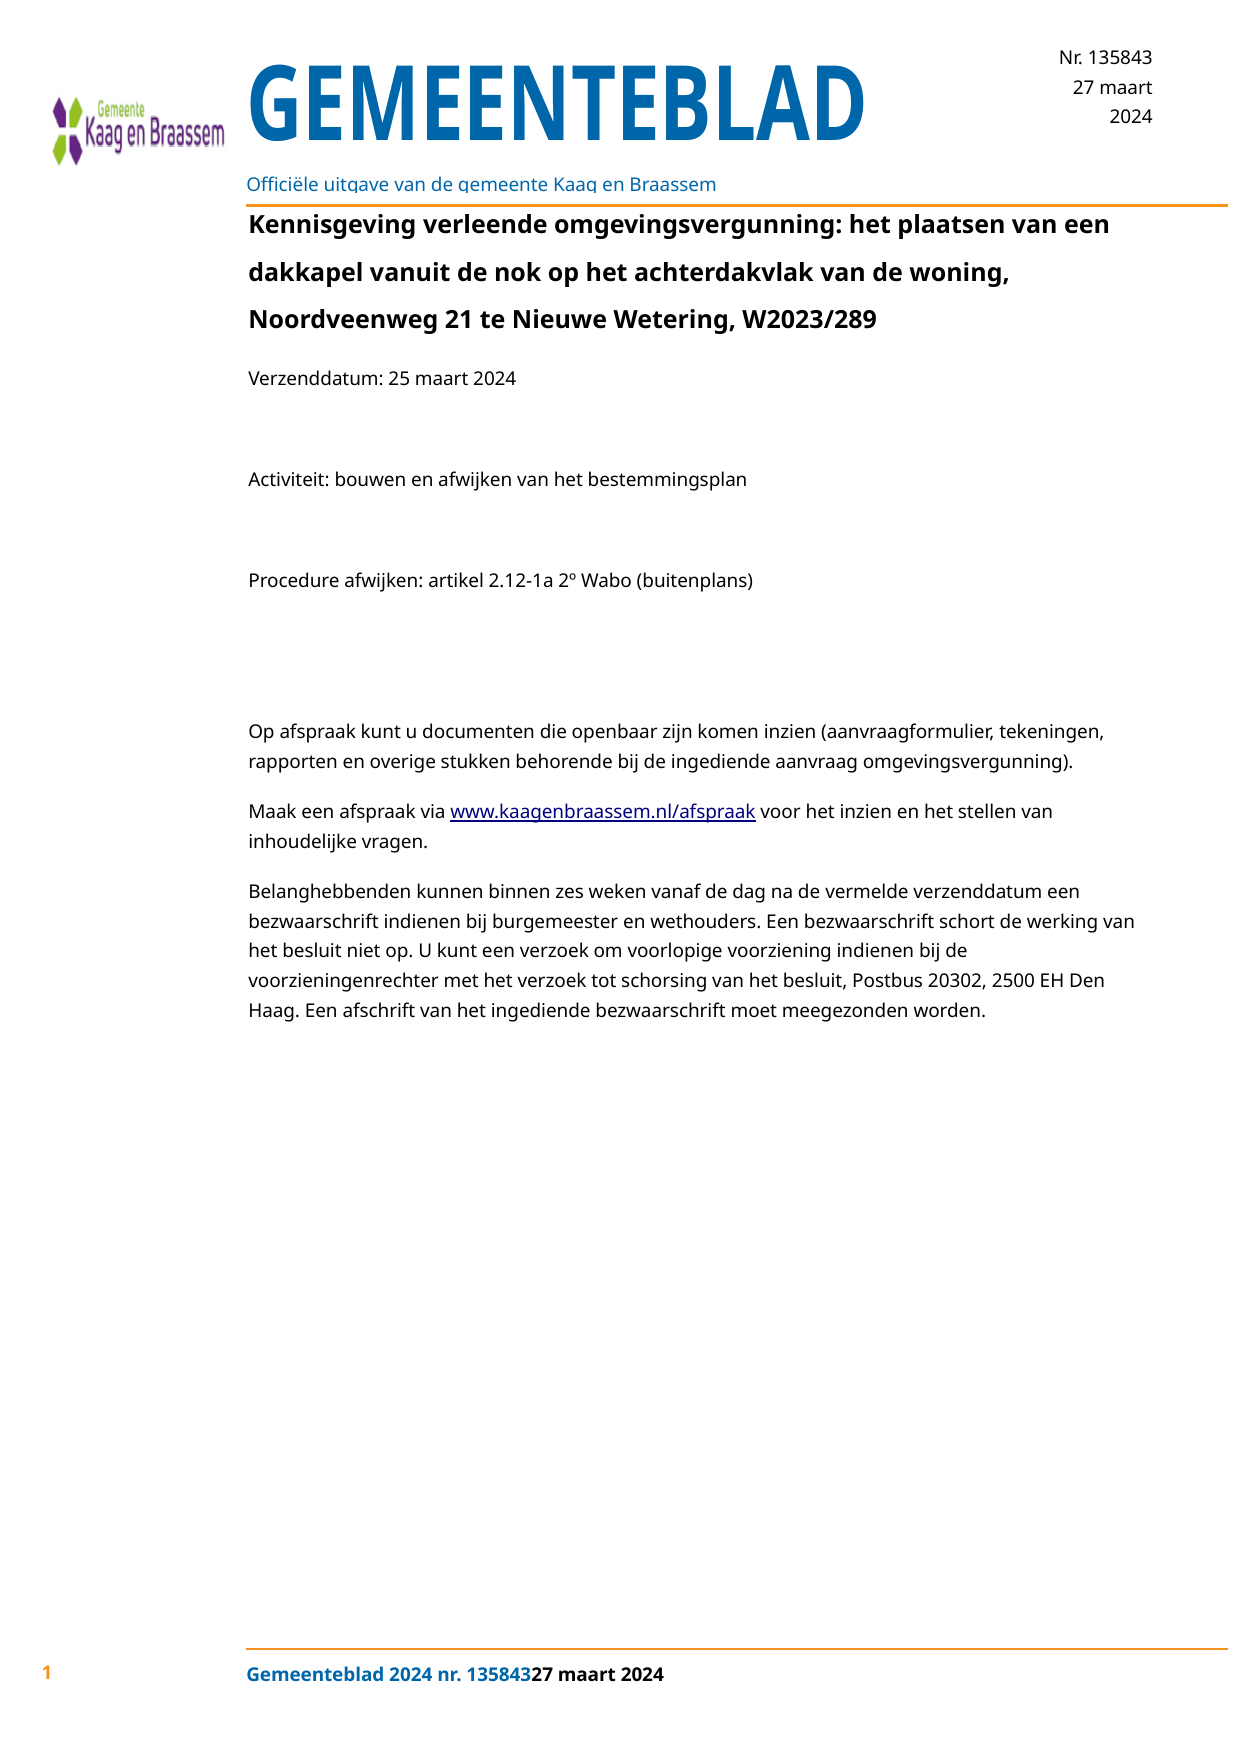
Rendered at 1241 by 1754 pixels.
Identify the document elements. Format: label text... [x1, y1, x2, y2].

text Kennisgeving verleende omgevingsvergunning: het plaatsen van een dakkapel vanuit de nok op het achterdakvlak van de woning, Noordveenweg 21 te Nieuwe Wetering, W2023/289 [248, 207, 1152, 336]
text Op afspraak kunt u documenten die openbaar zijn komen inzien (aanvraagformulier, tekeningen, rapporten en overige stukken behorende bij de ingediende aanvraag omgevingsvergunning). [248, 718, 1152, 774]
text Maak een afspraak via www.kaagenbraassem.nl/afspraak voor het inzien en het stellen van inhoudelijke vragen. [248, 798, 1152, 854]
text Activiteit: bouwen en afwijken van het bestemmingsplan [248, 466, 1152, 492]
picture [41, 47, 231, 172]
text Procedure afwijken: artikel 2.12-1a 2º Wabo (buitenplans) [248, 567, 1152, 593]
text Belanghebbenden kunnen binnen zes weken vanaf de dag na de vermelde verzenddatum een bezwaarschrift indienen bij burgemeester en wethouders. Een bezwaarschrift schort de werking van het besluit niet op. U kunt een verzoek om voorlopige voorziening indienen bij de voorzieningenrechter met het verzoek tot schorsing van het besluit, Postbus 20302, 2500 EH Den Haag. Een afschrift van het ingediende bezwaarschrift moet meegezonden worden. [248, 878, 1152, 1022]
text Verzenddatum: 25 maart 2024 [248, 366, 1152, 391]
